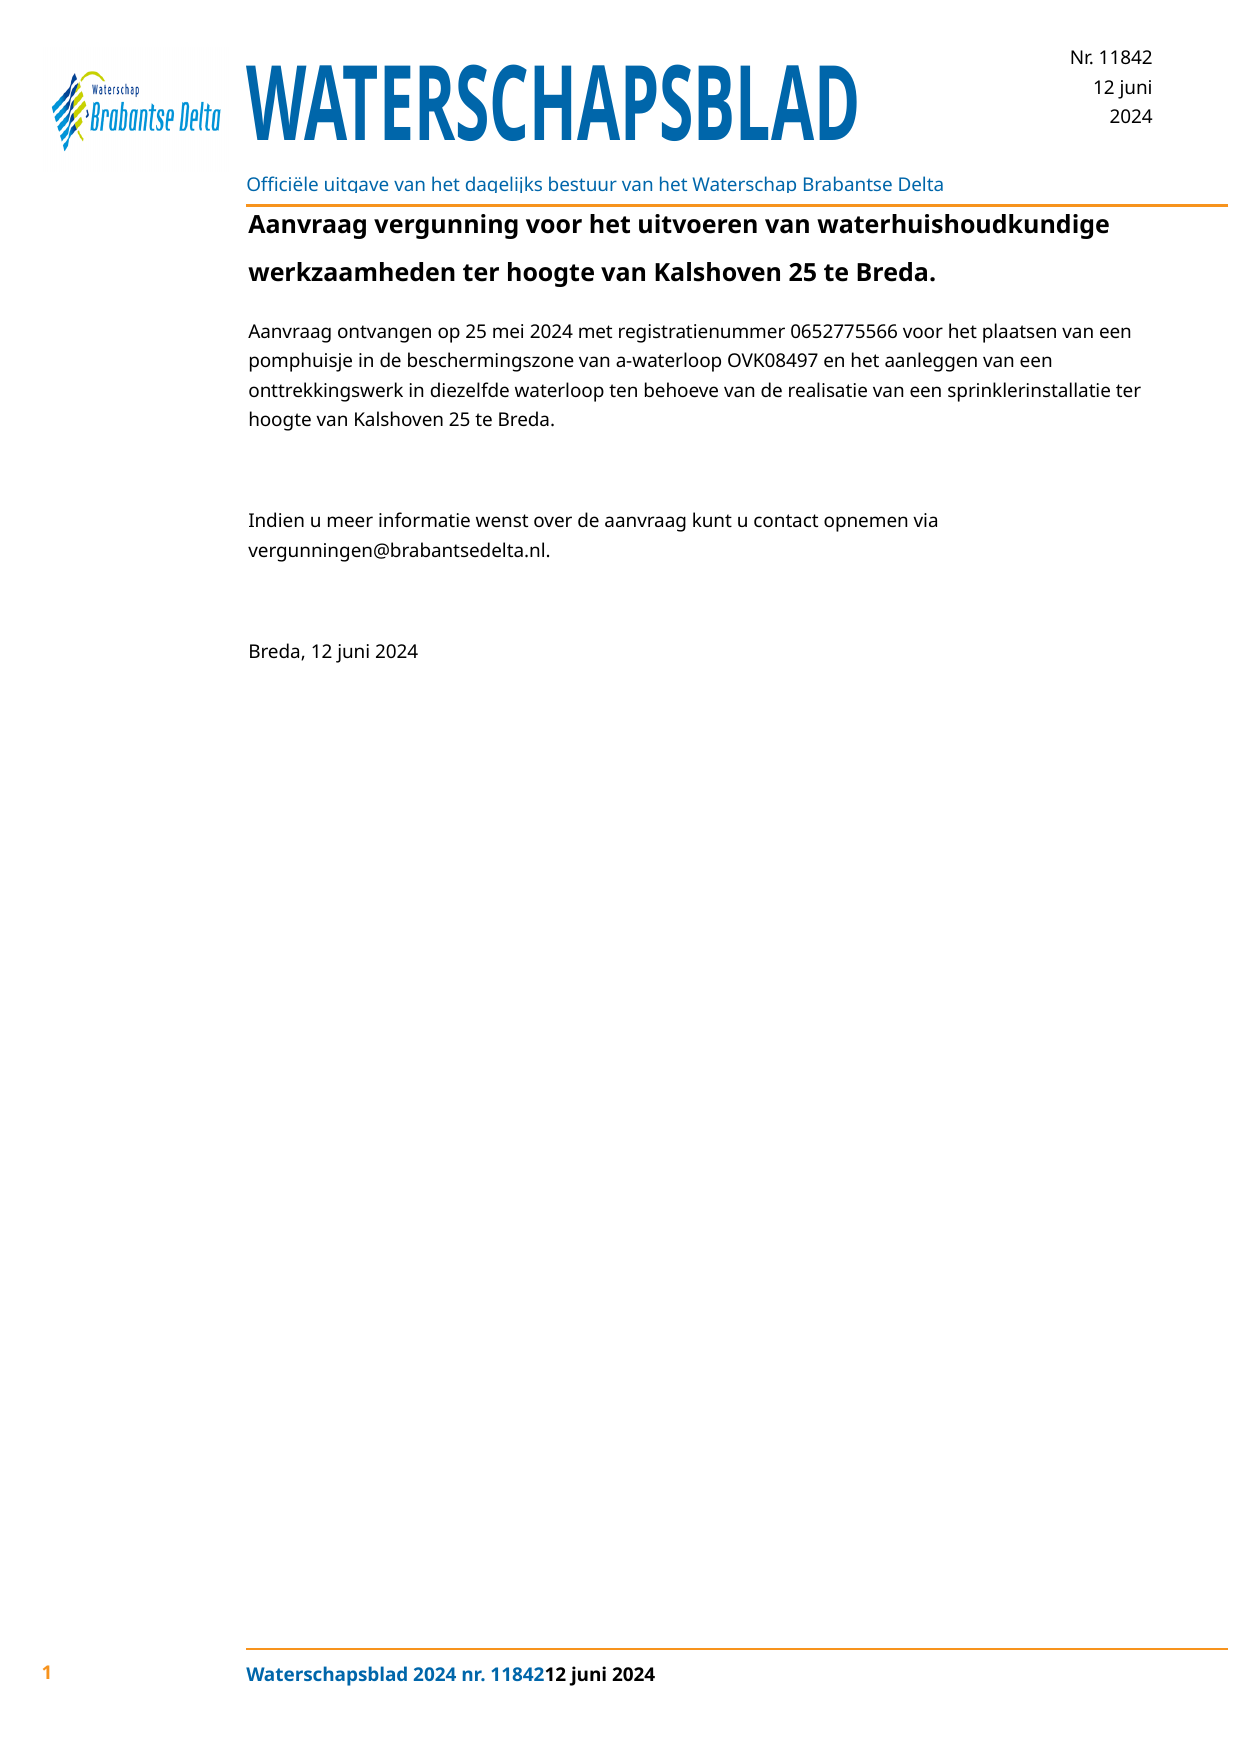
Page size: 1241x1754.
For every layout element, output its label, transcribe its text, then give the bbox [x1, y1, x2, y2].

text Breda, 12 juni 2024 [248, 638, 1152, 664]
text Aanvraag vergunning voor het uitvoeren van waterhuishoudkundige werkzaamheden ter hoogte van Kalshoven 25 te Breda. [248, 207, 1152, 288]
picture [41, 47, 231, 172]
text Indien u meer informatie wenst over de aanvraag kunt u contact opnemen via vergunningen@brabantsedelta.nl. [248, 507, 1152, 563]
text Aanvraag ontvangen op 25 mei 2024 met registratienummer 0652775566 voor het plaatsen van een pomphuisje in de beschermingszone van a-waterloop OVK08497 en het aanleggen van een onttrekkingswerk in diezelfde waterloop ten behoeve van de realisatie van een sprinklerinstallatie ter hoogte van Kalshoven 25 te Breda. [248, 318, 1152, 432]
